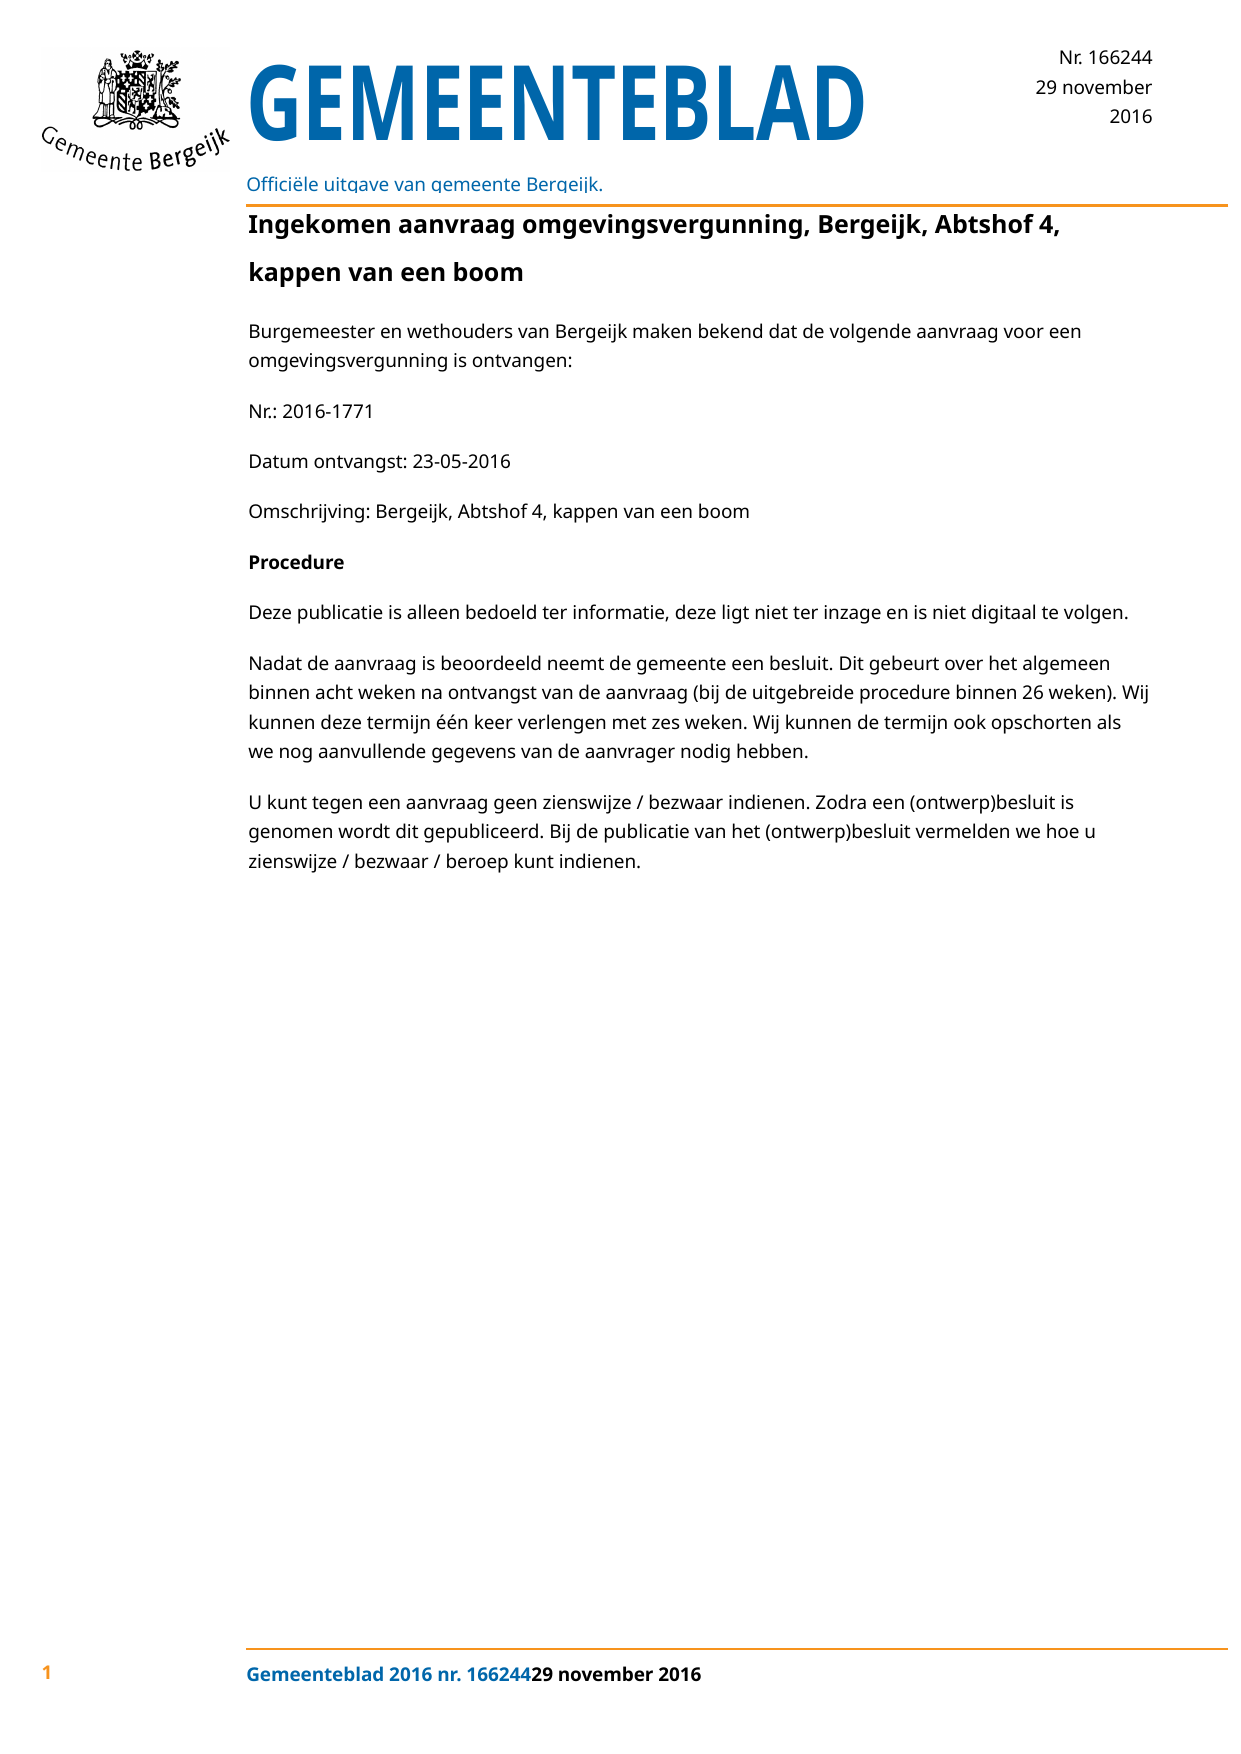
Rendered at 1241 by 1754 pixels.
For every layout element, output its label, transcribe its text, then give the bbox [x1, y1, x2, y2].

text Ingekomen aanvraag omgevingsvergunning, Bergeijk, Abtshof 4, kappen van een boom [248, 207, 1152, 288]
text U kunt tegen een aanvraag geen zienswijze / bezwaar indienen. Zodra een (ontwerp)besluit is genomen wordt dit gepubliceerd. Bij de publicatie van het (ontwerp)besluit vermelden we hoe u zienswijze / bezwaar / beroep kunt indienen. [248, 789, 1152, 874]
picture [41, 47, 231, 172]
text Burgemeester en wethouders van Bergeijk maken bekend dat de volgende aanvraag voor een omgevingsvergunning is ontvangen: [248, 318, 1152, 373]
text Deze publicatie is alleen bedoeld ter informatie, deze ligt niet ter inzage en is niet digitaal te volgen. [248, 599, 1152, 625]
text Datum ontvangst: 23-05-2016 [248, 448, 1152, 474]
text Procedure [248, 549, 1152, 575]
text Nadat de aanvraag is beoordeeld neemt de gemeente een besluit. Dit gebeurt over het algemeen binnen acht weken na ontvangst van de aanvraag (bij de uitgebreide procedure binnen 26 weken). Wij kunnen deze termijn één keer verlengen met zes weken. Wij kunnen de termijn ook opschorten als we nog aanvullende gegevens van de aanvrager nodig hebben. [248, 650, 1152, 764]
text Omschrijving: Bergeijk, Abtshof 4, kappen van een boom [248, 499, 1152, 524]
text Nr.: 2016-1771 [248, 398, 1152, 424]
